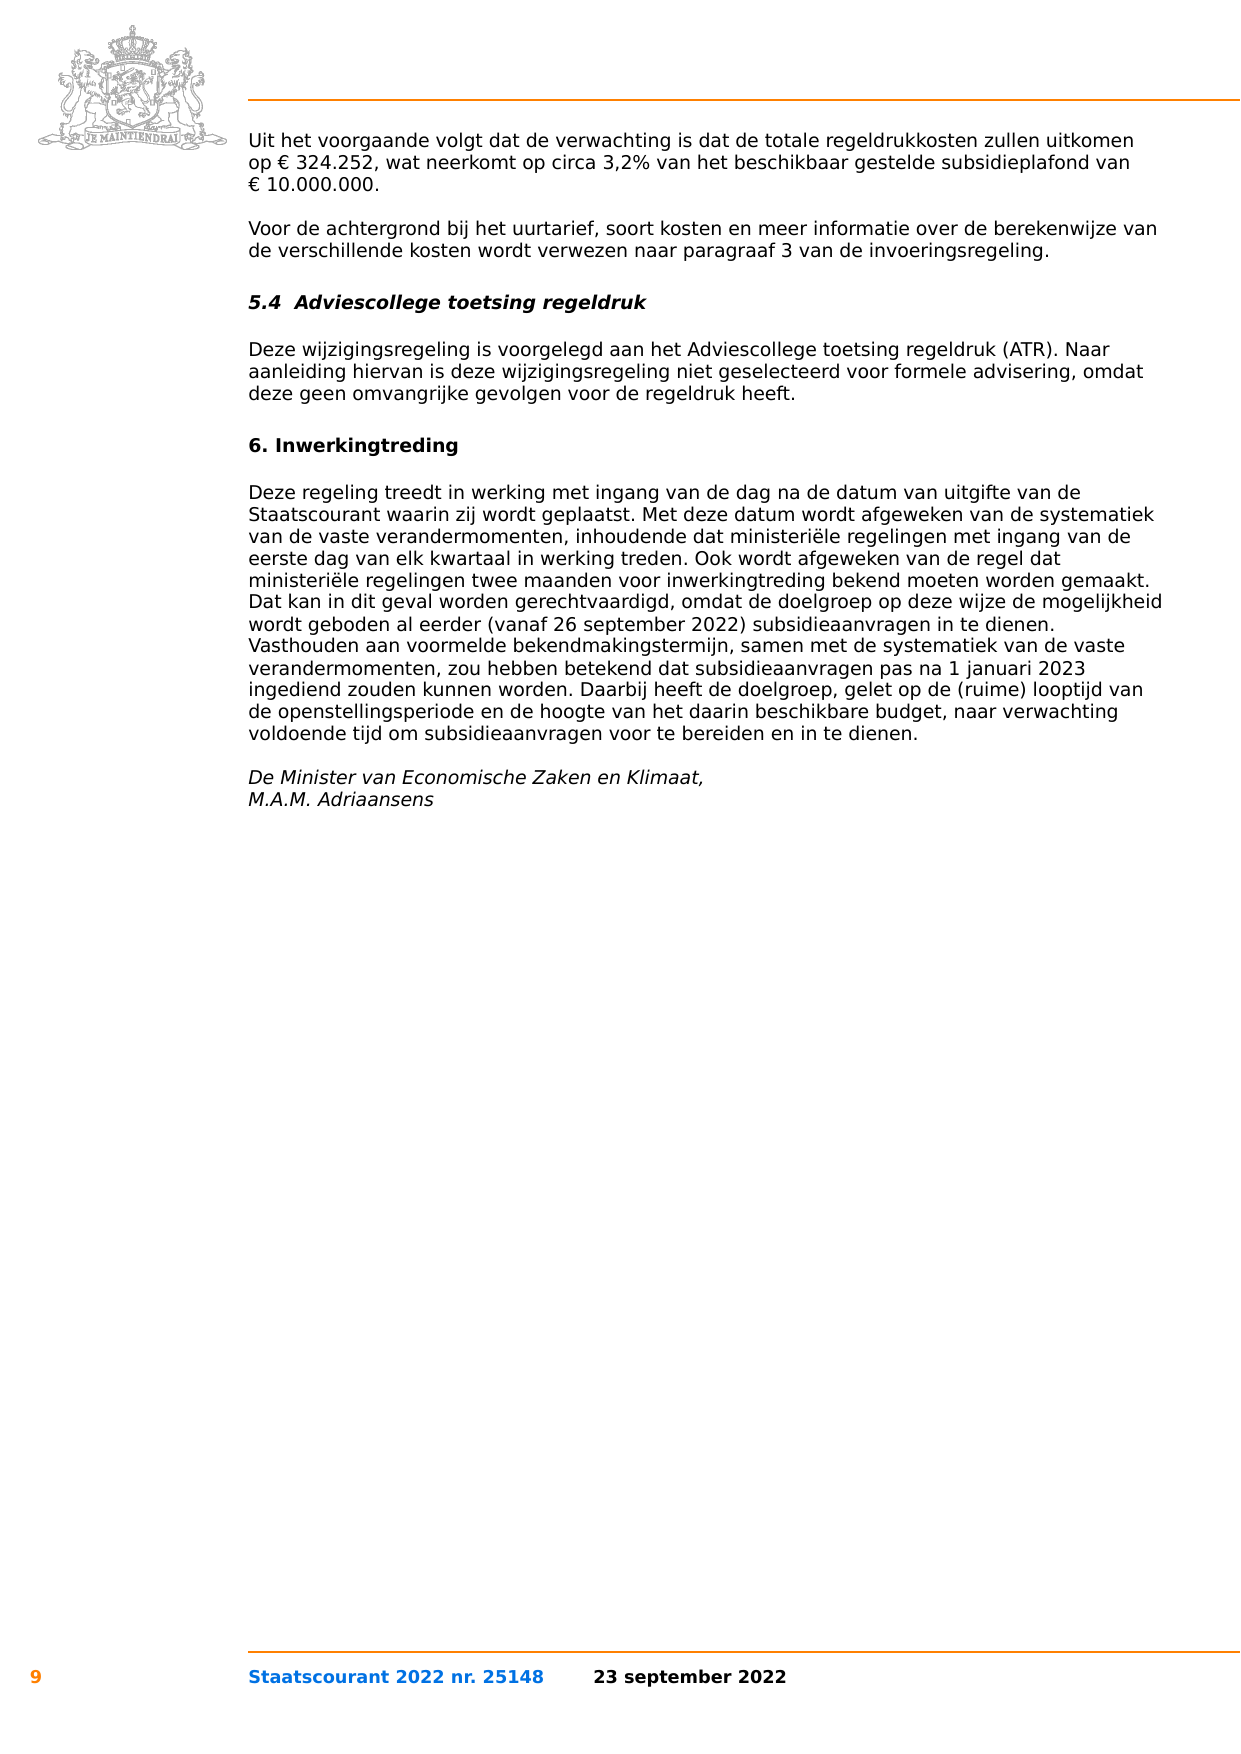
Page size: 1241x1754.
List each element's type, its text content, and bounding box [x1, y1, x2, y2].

subtitle 5.4 Adviescollege toetsing regeldruk [248, 292, 1163, 314]
text De Minister van Economische Zaken en Klimaat, M.A.M. Adriaansens [248, 767, 1163, 811]
text Voor de achtergrond bij het uurtarief, soort kosten en meer informatie over de berekenwijze van de verschillende kosten wordt verwezen naar paragraaf 3 van de invoeringsregeling. [248, 218, 1163, 262]
text Deze wijzigingsregeling is voorgelegd aan het Adviescollege toetsing regeldruk (ATR). Naar aanleiding hiervan is deze wijzigingsregeling niet geselecteerd voor formele advisering, omdat deze geen omvangrijke gevolgen voor de regeldruk heeft. [248, 339, 1163, 404]
subtitle 6. Inwerkingtreding [248, 434, 1163, 457]
text Uit het voorgaande volgt dat de verwachting is dat de totale regeldrukkosten zullen uitkomen op € 324.252, wat neerkomt op circa 3,2% van het beschikbaar gestelde subsidieplafond van € 10.000.000. [248, 130, 1163, 196]
text Deze regeling treedt in werking met ingang van de dag na de datum van uitgifte van de Staatscourant waarin zij wordt geplaatst. Met deze datum wordt afgeweken van de systematiek van de vaste verandermomenten, inhoudende dat ministeriële regelingen met ingang van de eerste dag van elk kwartaal in werking treden. Ook wordt afgeweken van de regel dat ministeriële regelingen twee maanden voor inwerkingtreding bekend moeten worden gemaakt. Dat kan in dit geval worden gerechtvaardigd, omdat de doelgroep op deze wijze de mogelijkheid wordt geboden al eerder (vanaf 26 september 2022) subsidieaanvragen in te dienen. Vasthouden aan voormelde bekendmakingstermijn, samen met de systematiek van de vaste verandermomenten, zou hebben betekend dat subsidieaanvragen pas na 1 januari 2023 ingediend zouden kunnen worden. Daarbij heeft de doelgroep, gelet op de (ruime) looptijd van de openstellingsperiode en de hoogte van het daarin beschikbare budget, naar verwachting voldoende tijd om subsidieaanvragen voor te bereiden en in te dienen. [248, 482, 1163, 745]
picture [38, 25, 227, 150]
